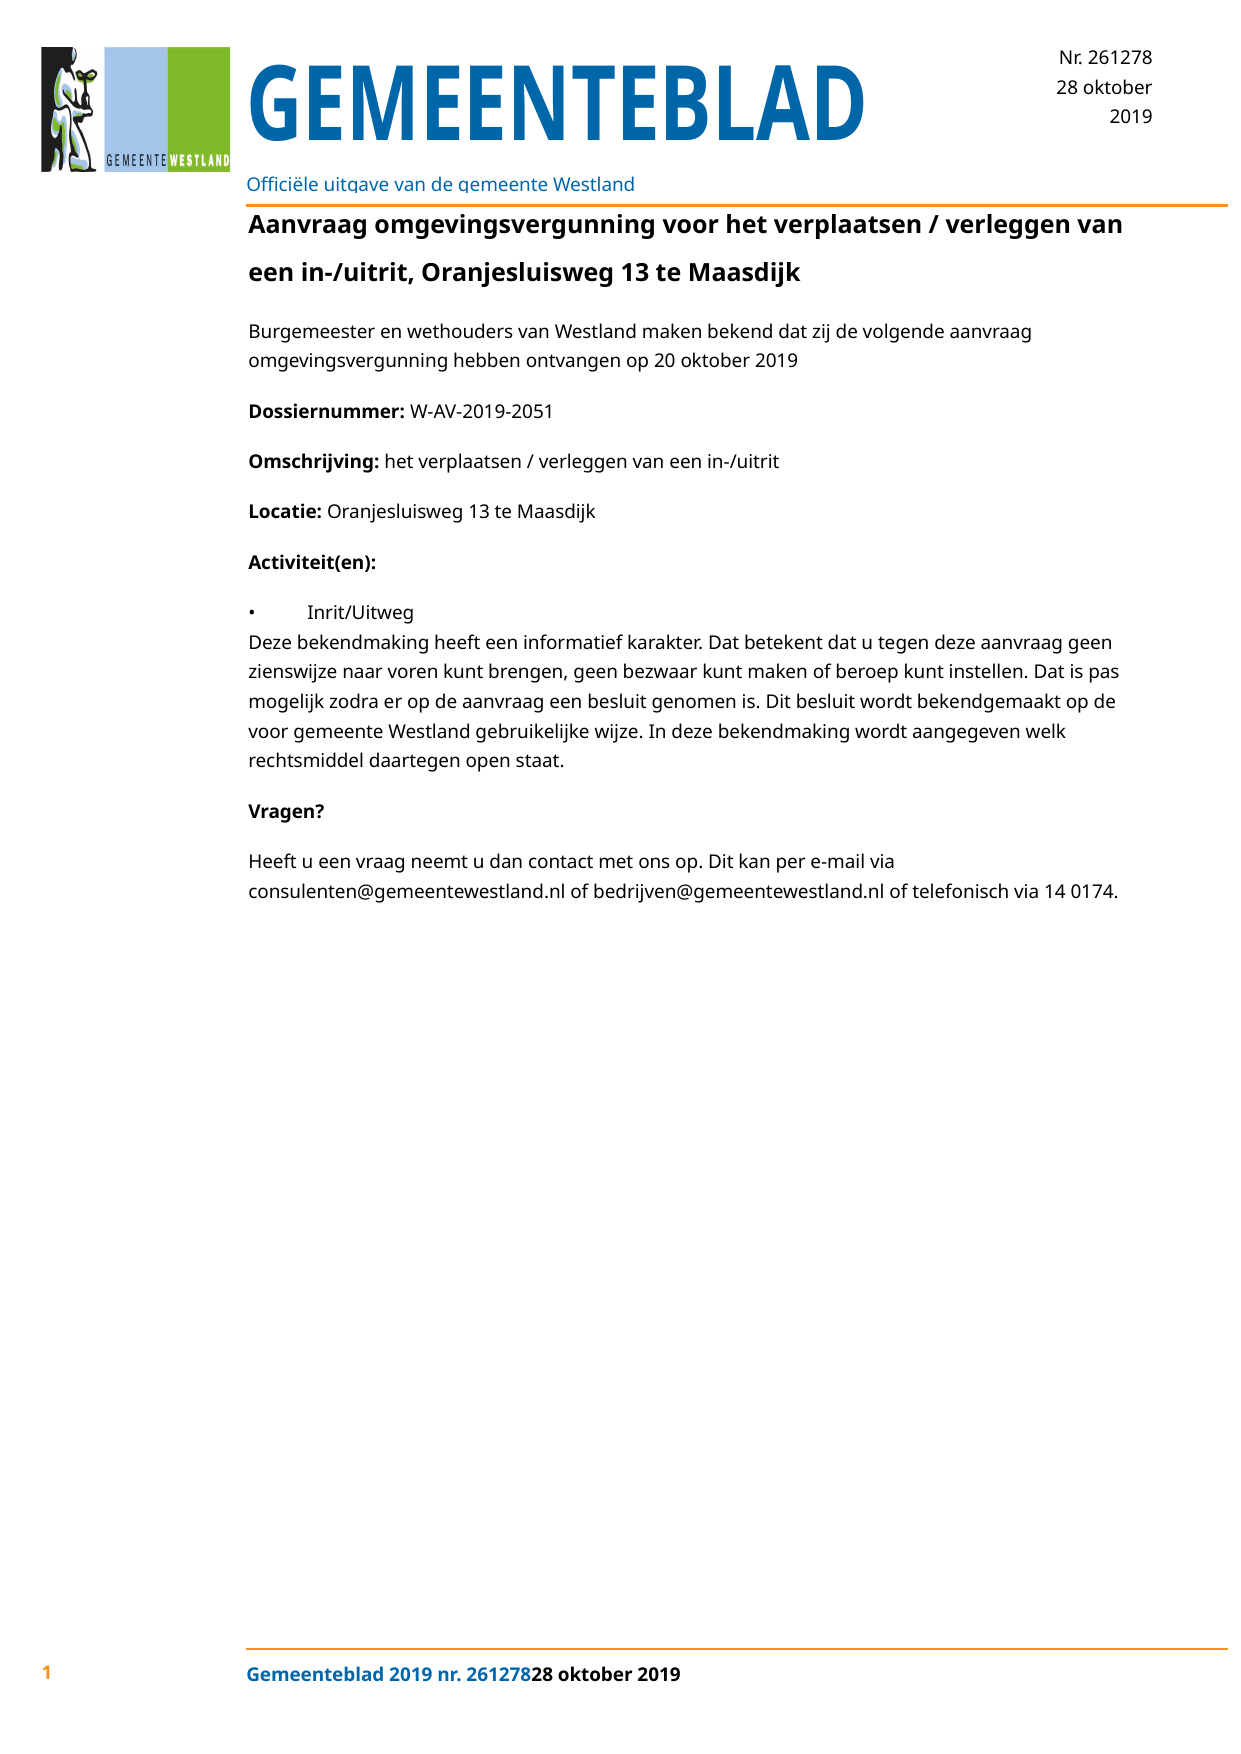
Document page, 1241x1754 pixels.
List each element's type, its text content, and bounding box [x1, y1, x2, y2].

text Omschrijving: het verplaatsen / verleggen van een in-/uitrit [248, 448, 1152, 474]
text Aanvraag omgevingsvergunning voor het verplaatsen / verleggen van een in-/uitrit, Oranjesluisweg 13 te Maasdijk [248, 207, 1152, 288]
text Heeft u een vraag neemt u dan contact met ons op. Dit kan per e-mail via consulenten@gemeentewestland.nl of bedrijven@gemeentewestland.nl of telefonisch via 14 0174. [248, 848, 1152, 904]
text Activiteit(en): [248, 549, 1152, 575]
text Locatie: Oranjesluisweg 13 te Maasdijk [248, 499, 1152, 524]
list Inrit/Uitweg [248, 599, 1152, 625]
text Deze bekendmaking heeft een informatief karakter. Dat betekent dat u tegen deze aanvraag geen zienswijze naar voren kunt brengen, geen bezwaar kunt maken of beroep kunt instellen. Dat is pas mogelijk zodra er op de aanvraag een besluit genomen is. Dit besluit wordt bekendgemaakt op de voor gemeente Westland gebruikelijke wijze. In deze bekendmaking wordt aangegeven welk rechtsmiddel daartegen open staat. [248, 629, 1152, 773]
picture [41, 47, 231, 172]
text Dossiernummer: W-AV-2019-2051 [248, 398, 1152, 424]
text Burgemeester en wethouders van Westland maken bekend dat zij de volgende aanvraag omgevingsvergunning hebben ontvangen op 20 oktober 2019 [248, 318, 1152, 373]
text Vragen? [248, 798, 1152, 824]
